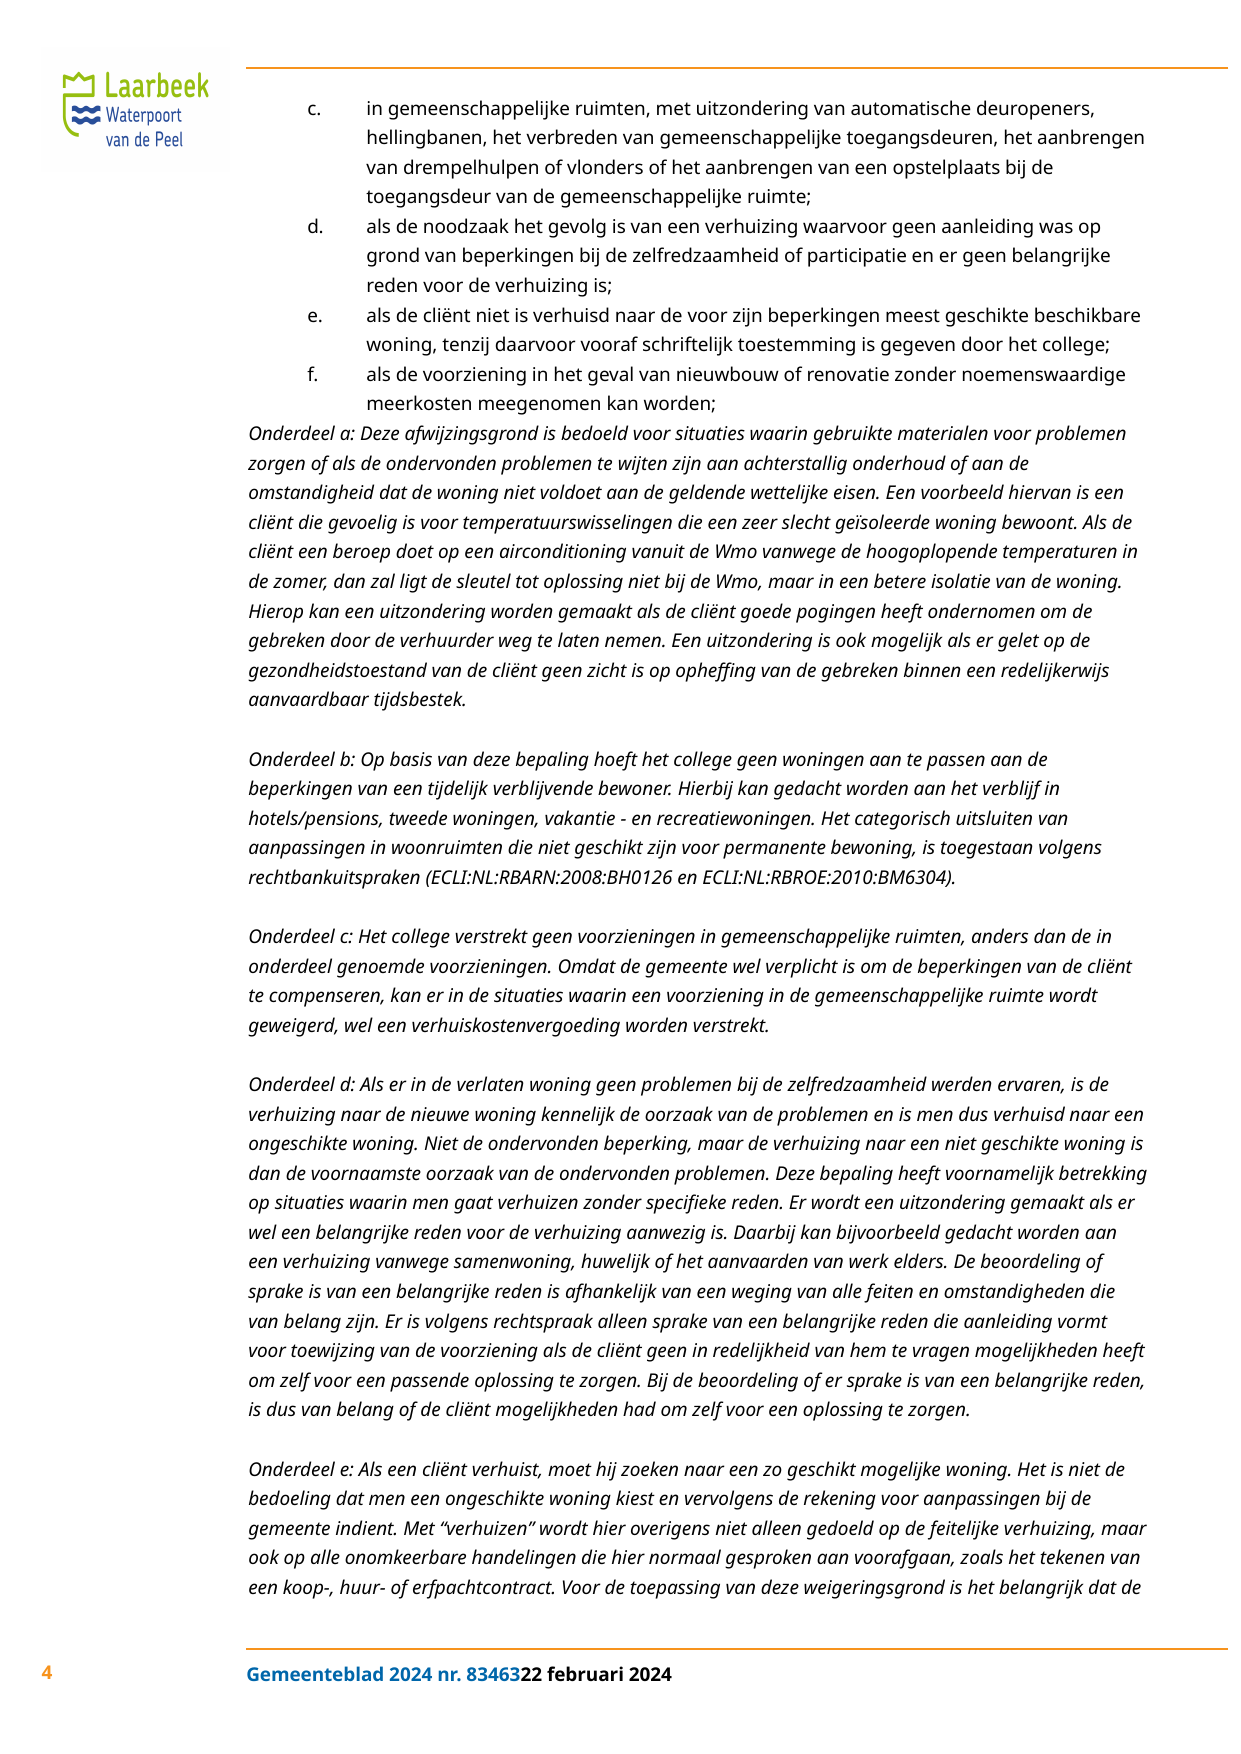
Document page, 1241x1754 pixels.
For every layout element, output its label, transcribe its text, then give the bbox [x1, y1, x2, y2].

picture [41, 47, 231, 172]
list als de cliënt niet is verhuisd naar de voor zijn beperkingen meest geschikte beschikbare woning, tenzij daarvoor vooraf schriftelijk toestemming is gegeven door het college; [307, 302, 1152, 357]
list als de voorziening in het geval van nieuwbouw of renovatie zonder noemenswaardige meerkosten meegenomen kan worden; [307, 361, 1152, 416]
list in gemeenschappelijke ruimten, met uitzondering van automatische deuropeners, hellingbanen, het verbreden van gemeenschappelijke toegangsdeuren, het aanbrengen van drempelhulpen of vlonders of het aanbrengen van een opstelplaats bij de toegangsdeur van de gemeenschappelijke ruimte; [307, 95, 1152, 209]
table_header Onderdeel a: Deze afwijzingsgrond is bedoeld voor situaties waarin gebruikte materialen voor problemen zorgen of als de ondervonden problemen te wijten zijn aan achterstallig onderhoud of aan de omstandigheid dat de woning niet voldoet aan de geldende wettelijke eisen. Een voorbeeld hiervan is een cliënt die gevoelig is voor temperatuurswisselingen die een zeer slecht geïsoleerde woning bewoont. Als de cliënt een beroep doet op een airconditioning vanuit de Wmo vanwege de hoogoplopende temperaturen in de zomer, dan zal ligt de sleutel tot oplossing niet bij de Wmo, maar in een betere isolatie van de woning. Hierop kan een uitzondering worden gemaakt als de cliënt goede pogingen heeft ondernomen om de gebreken door de verhuurder weg te laten nemen. Een uitzondering is ook mogelijk als er gelet op de gezondheidstoestand van de cliënt geen zicht is op opheffing van de gebreken binnen een redelijkerwijs aanvaardbaar tijdsbestek. Onderdeel b: Op basis van deze bepaling hoeft het college geen woningen aan te passen aan de beperkingen van een tijdelijk verblijvende bewoner. Hierbij kan gedacht worden aan het verblijf in hotels/pensions, tweede woningen, vakantie ‐ en recreatiewoningen. Het categorisch uitsluiten van aanpassingen in woonruimten die niet geschikt zijn voor permanente bewoning, is toegestaan volgens rechtbankuitspraken (ECLI:NL:RBARN:2008:BH0126 en ECLI:NL:RBROE:2010:BM6304). Onderdeel c: Het college verstrekt geen voorzieningen in gemeenschappelijke ruimten, anders dan de in onderdeel genoemde voorzieningen. Omdat de gemeente wel verplicht is om de beperkingen van de cliënt te compenseren, kan er in de situaties waarin een voorziening in de gemeenschappelijke ruimte wordt geweigerd, wel een verhuiskostenvergoeding worden verstrekt. Onderdeel d: Als er in de verlaten woning geen problemen bij de zelfredzaamheid werden ervaren, is de verhuizing naar de nieuwe woning kennelijk de oorzaak van de problemen en is men dus verhuisd naar een ongeschikte woning. Niet de ondervonden beperking, maar de verhuizing naar een niet geschikte woning is dan de voornaamste oorzaak van de ondervonden problemen. Deze bepaling heeft voornamelijk betrekking op situaties waarin men gaat verhuizen zonder specifieke reden. Er wordt een uitzondering gemaakt als er wel een belangrijke reden voor de verhuizing aanwezig is. Daarbij kan bijvoorbeeld gedacht worden aan een verhuizing vanwege samenwoning, huwelijk of het aanvaarden van werk elders. De beoordeling of sprake is van een belangrijke reden is afhankelijk van een weging van alle feiten en omstandigheden die van belang zijn. Er is volgens rechtspraak alleen sprake van een belangrijke reden die aanleiding vormt voor toewijzing van de voorziening als de cliënt geen in redelijkheid van hem te vragen mogelijkheden heeft om zelf voor een passende oplossing te zorgen. Bij de beoordeling of er sprake is van een belangrijke reden, is dus van belang of de cliënt mogelijkheden had om zelf voor een oplossing te zorgen. Onderdeel e: Als een cliënt verhuist, moet hij zoeken naar een zo geschikt mogelijke woning. Het is niet de bedoeling dat men een ongeschikte woning kiest en vervolgens de rekening voor aanpassingen bij de gemeente indient. Met “verhuizen” wordt hier overigens niet alleen gedoeld op de feitelijke verhuizing, maar ook op alle onomkeerbare handelingen die hier normaal gesproken aan voorafgaan, zoals het tekenen van een koop-, huur- of erfpachtcontract. Voor de toepassing van deze weigeringsgrond is het belangrijk dat de [248, 420, 1152, 1600]
list als de noodzaak het gevolg is van een verhuizing waarvoor geen aanleiding was op grond van beperkingen bij de zelfredzaamheid of participatie en er geen belangrijke reden voor de verhuizing is; [307, 213, 1152, 298]
